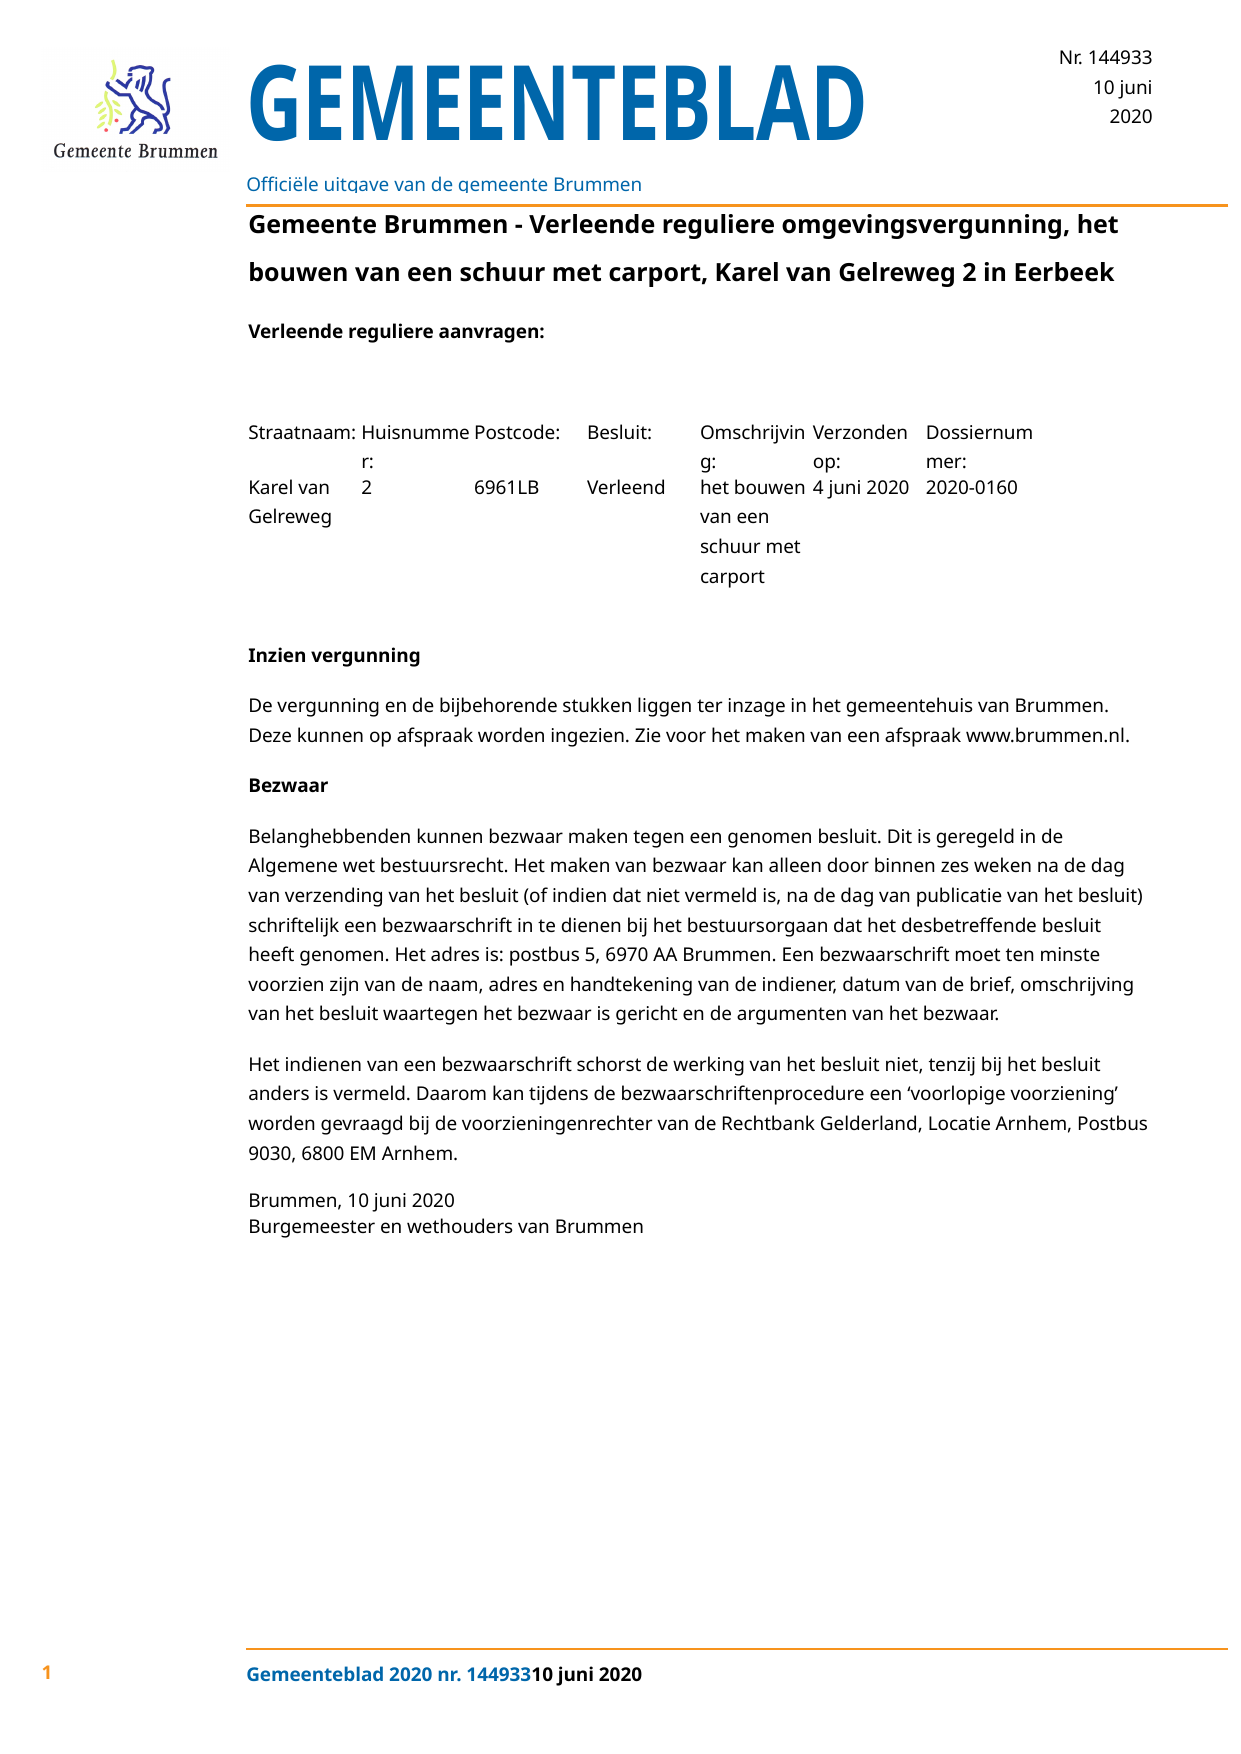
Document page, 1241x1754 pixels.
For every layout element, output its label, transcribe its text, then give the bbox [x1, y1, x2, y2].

table_header [1039, 419, 1152, 474]
text Burgemeester en wethouders van Brummen [248, 1213, 1152, 1239]
table_cell 2020-0160 [926, 474, 1038, 589]
table_cell 4 juni 2020 [813, 474, 926, 589]
table_cell 2 [361, 474, 474, 589]
text De vergunning en de bijbehorende stukken liggen ter inzage in het gemeentehuis van Brummen. Deze kunnen op afspraak worden ingezien. Zie voor het maken van een afspraak www.brummen.nl. [248, 693, 1152, 748]
table_cell het bouwen van een schuur met carport [700, 474, 813, 589]
text Bezwaar [248, 773, 1152, 798]
text Gemeente Brummen - Verleende reguliere omgevingsvergunning, het bouwen van een schuur met carport, Karel van Gelreweg 2 in Eerbeek [248, 207, 1152, 288]
table_header Besluit: [587, 419, 700, 474]
table_header Omschrijving: [700, 419, 813, 474]
table_header Huisnummer: [361, 419, 474, 474]
table_header Dossiernummer: [926, 419, 1038, 474]
table_cell Verleend [587, 474, 700, 589]
table_header Straatnaam: [248, 419, 361, 474]
picture [41, 47, 231, 172]
text Verleende reguliere aanvragen: [248, 318, 1152, 344]
text Belanghebbenden kunnen bezwaar maken tegen een genomen besluit. Dit is geregeld in de Algemene wet bestuursrecht. Het maken van bezwaar kan alleen door binnen zes weken na de dag van verzending van het besluit (of indien dat niet vermeld is, na de dag van publicatie van het besluit) schriftelijk een bezwaarschrift in te dienen bij het bestuursorgaan dat het desbetreffende besluit heeft genomen. Het adres is: postbus 5, 6970 AA Brummen. Een bezwaarschrift moet ten minste voorzien zijn van de naam, adres en handtekening van de indiener, datum van de brief, omschrijving van het besluit waartegen het bezwaar is gericht en de argumenten van het bezwaar. [248, 823, 1152, 1026]
table_header Verzonden op: [813, 419, 926, 474]
text Inzien vergunning [248, 642, 1152, 668]
table_cell [1039, 474, 1152, 589]
table_header Postcode: [474, 419, 587, 474]
table_cell Karel van Gelreweg [248, 474, 361, 589]
text Brummen, 10 juni 2020 [248, 1188, 1152, 1213]
text Het indienen van een bezwaarschrift schorst de werking van het besluit niet, tenzij bij het besluit anders is vermeld. Daarom kan tijdens de bezwaarschriftenprocedure een ‘voorlopige voorziening’ worden gevraagd bij de voorzieningenrechter van de Rechtbank Gelderland, Locatie Arnhem, Postbus 9030, 6800 EM Arnhem. [248, 1051, 1152, 1166]
table_cell 6961LB [474, 474, 587, 589]
